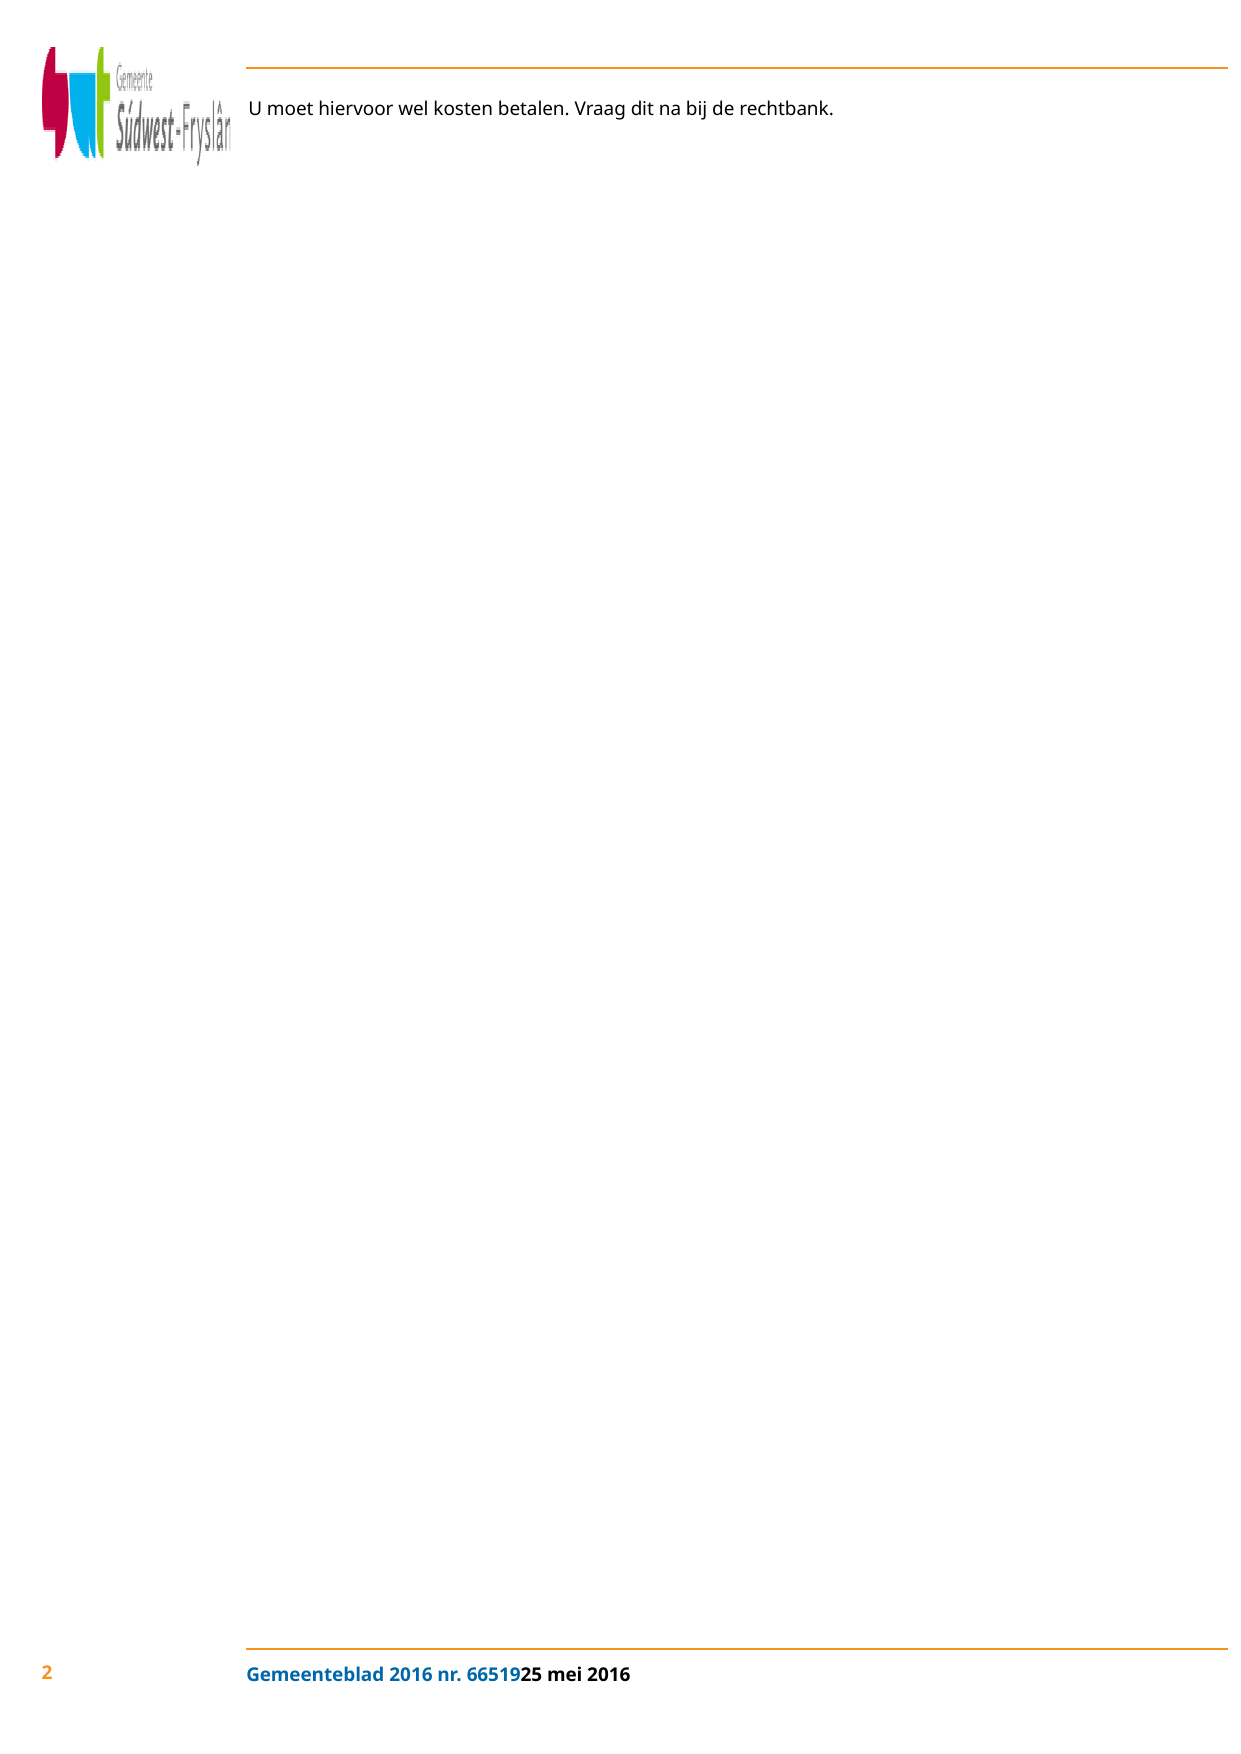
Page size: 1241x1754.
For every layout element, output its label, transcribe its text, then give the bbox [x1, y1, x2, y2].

text U moet hiervoor wel kosten betalen. Vraag dit na bij de rechtbank. [248, 95, 1152, 121]
picture [41, 47, 231, 172]
